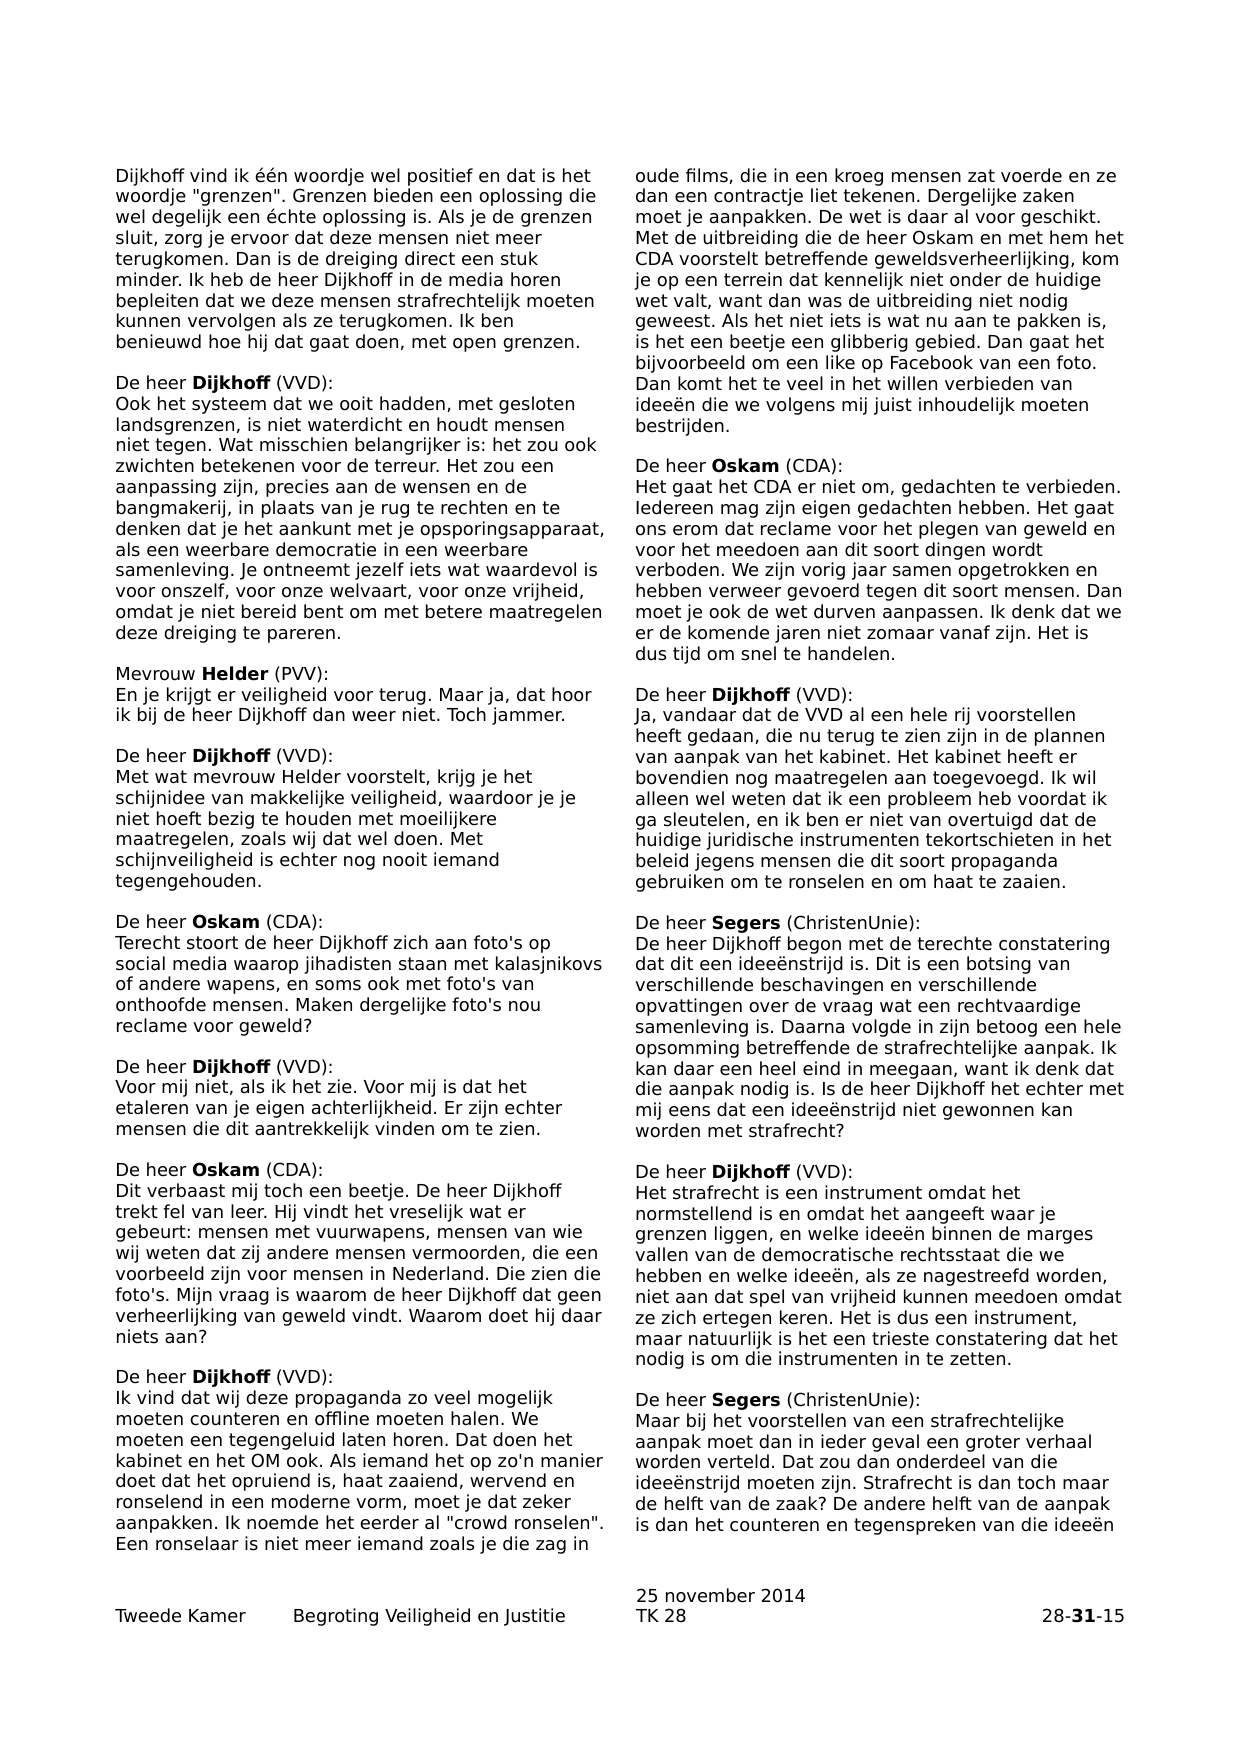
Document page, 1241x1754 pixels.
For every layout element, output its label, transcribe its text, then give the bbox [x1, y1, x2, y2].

text Dit verbaast mij toch een beetje. De heer Dijkhoff trekt fel van leer. Hij vindt het vreselijk wat er gebeurt: mensen met vuurwapens, mensen van wie wij weten dat zij andere mensen vermoorden, die een voorbeeld zijn voor mensen in Nederland. Die zien die foto's. Mijn vraag is waarom de heer Dijkhoff dat geen verheerlijking van geweld vindt. Waarom doet hij daar niets aan? [115, 1181, 605, 1347]
text Met de uitbreiding die de heer Oskam en met hem het CDA voorstelt betreffende geweldsverheerlijking, kom je op een terrein dat kennelijk niet onder de huidige wet valt, want dan was de uitbreiding niet nodig geweest. Als het niet iets is wat nu aan te pakken is, is het een beetje een glibberig gebied. Dan gaat het bijvoorbeeld om een like op Facebook van een foto. Dan komt het te veel in het willen verbieden van ideeën die we volgens mij juist inhoudelijk moeten bestrijden. [635, 228, 1125, 436]
text Ja, vandaar dat de VVD al een hele rij voorstellen heeft gedaan, die nu terug te zien zijn in de plannen van aanpak van het kabinet. Het kabinet heeft er bovendien nog maatregelen aan toegevoegd. Ik wil alleen wel weten dat ik een probleem heb voordat ik ga sleutelen, en ik ben er niet van overtuigd dat de huidige juridische instrumenten tekortschieten in het beleid jegens mensen die dit soort propaganda gebruiken om te ronselen en om haat te zaaien. [635, 705, 1125, 893]
text De heer Segers (ChristenUnie): [635, 913, 1125, 933]
text De heer Dijkhoff (VVD): [635, 1162, 1125, 1182]
text En je krijgt er veiligheid voor terug. Maar ja, dat hoor ik bij de heer Dijkhoff dan weer niet. Toch jammer. [115, 684, 605, 726]
text De heer Dijkhoff (VVD): [115, 746, 605, 767]
text De heer Dijkhoff (VVD): [115, 373, 605, 393]
text Maar bij het voorstellen van een strafrechtelijke aanpak moet dan in ieder geval een groter verhaal worden verteld. Dat zou dan onderdeel van die ideeënstrijd moeten zijn. Strafrecht is dan toch maar de helft van de zaak? De andere helft van de aanpak is dan het counteren en tegenspreken van die ideeën [635, 1411, 1125, 1536]
text De heer Dijkhoff (VVD): [115, 1367, 605, 1388]
text De heer Dijkhoff begon met de terechte constatering dat dit een ideeënstrijd is. Dit is een botsing van verschillende beschavingen en verschillende opvattingen over de vraag wat een rechtvaardige samenleving is. Daarna volgde in zijn betoog een hele opsomming betreffende de strafrechtelijke aanpak. Ik kan daar een heel eind in meegaan, want ik denk dat die aanpak nodig is. Is de heer Dijkhoff het echter met mij eens dat een ideeënstrijd niet gewonnen kan worden met strafrecht? [635, 933, 1125, 1142]
text Met wat mevrouw Helder voorstelt, krijg je het schijnidee van makkelijke veiligheid, waardoor je je niet hoeft bezig te houden met moeilijkere maatregelen, zoals wij dat wel doen. Met schijnveiligheid is echter nog nooit iemand tegengehouden. [115, 767, 605, 892]
text De heer Dijkhoff (VVD): [635, 684, 1125, 705]
text De heer Oskam (CDA): [115, 912, 605, 932]
text Ik vind dat wij deze propaganda zo veel mogelijk moeten counteren en offline moeten halen. We moeten een tegengeluid laten horen. Dat doen het kabinet en het OM ook. Als iemand het op zo'n manier doet dat het opruiend is, haat zaaiend, wervend en ronselend in een moderne vorm, moet je dat zeker aanpakken. Ik noemde het eerder al "crowd ronselen". Een ronselaar is niet meer iemand zoals je die zag in [115, 1388, 605, 1554]
text Ook het systeem dat we ooit hadden, met gesloten landsgrenzen, is niet waterdicht en houdt mensen niet tegen. Wat misschien belangrijker is: het zou ook zwichten betekenen voor de terreur. Het zou een aanpassing zijn, precies aan de wensen en de bangmakerij, in plaats van je rug te rechten en te denken dat je het aankunt met je opsporingsapparaat, als een weerbare democratie in een weerbare samenleving. Je ontneemt jezelf iets wat waardevol is voor onszelf, voor onze welvaart, voor onze vrijheid, omdat je niet bereid bent om met betere maatregelen deze dreiging te pareren. [115, 393, 605, 643]
text oude films, die in een kroeg mensen zat voerde en ze dan een contractje liet tekenen. Dergelijke zaken moet je aanpakken. De wet is daar al voor geschikt. [635, 165, 1125, 228]
text De heer Oskam (CDA): [635, 456, 1125, 477]
text Het gaat het CDA er niet om, gedachten te verbieden. Iedereen mag zijn eigen gedachten hebben. Het gaat ons erom dat reclame voor het plegen van geweld en voor het meedoen aan dit soort dingen wordt verboden. We zijn vorig jaar samen opgetrokken en hebben verweer gevoerd tegen dit soort mensen. Dan moet je ook de wet durven aanpassen. Ik denk dat we er de komende jaren niet zomaar vanaf zijn. Het is dus tijd om snel te handelen. [635, 477, 1125, 664]
text Voor mij niet, als ik het zie. Voor mij is dat het etaleren van je eigen achterlijkheid. Er zijn echter mensen die dit aantrekkelijk vinden om te zien. [115, 1077, 605, 1140]
text Het strafrecht is een instrument omdat het normstellend is en omdat het aangeeft waar je grenzen liggen, en welke ideeën binnen de marges vallen van de democratische rechtsstaat die we hebben en welke ideeën, als ze nagestreefd worden, niet aan dat spel van vrijheid kunnen meedoen omdat ze zich ertegen keren. Het is dus een instrument, maar natuurlijk is het een trieste constatering dat het nodig is om die instrumenten in te zetten. [635, 1182, 1125, 1370]
text De heer Dijkhoff (VVD): [115, 1057, 605, 1077]
text Dijkhoff vind ik één woordje wel positief en dat is het woordje "grenzen". Grenzen bieden een oplossing die wel degelijk een échte oplossing is. Als je de grenzen sluit, zorg je ervoor dat deze mensen niet meer terugkomen. Dan is de dreiging direct een stuk minder. Ik heb de heer Dijkhoff in de media horen bepleiten dat we deze mensen strafrechtelijk moeten kunnen vervolgen als ze terugkomen. Ik ben benieuwd hoe hij dat gaat doen, met open grenzen. [115, 165, 605, 353]
text De heer Oskam (CDA): [115, 1160, 605, 1181]
text Mevrouw Helder (PVV): [115, 663, 605, 684]
text Terecht stoort de heer Dijkhoff zich aan foto's op social media waarop jihadisten staan met kalasjnikovs of andere wapens, en soms ook met foto's van onthoofde mensen. Maken dergelijke foto's nou reclame voor geweld? [115, 932, 605, 1037]
text De heer Segers (ChristenUnie): [635, 1390, 1125, 1411]
